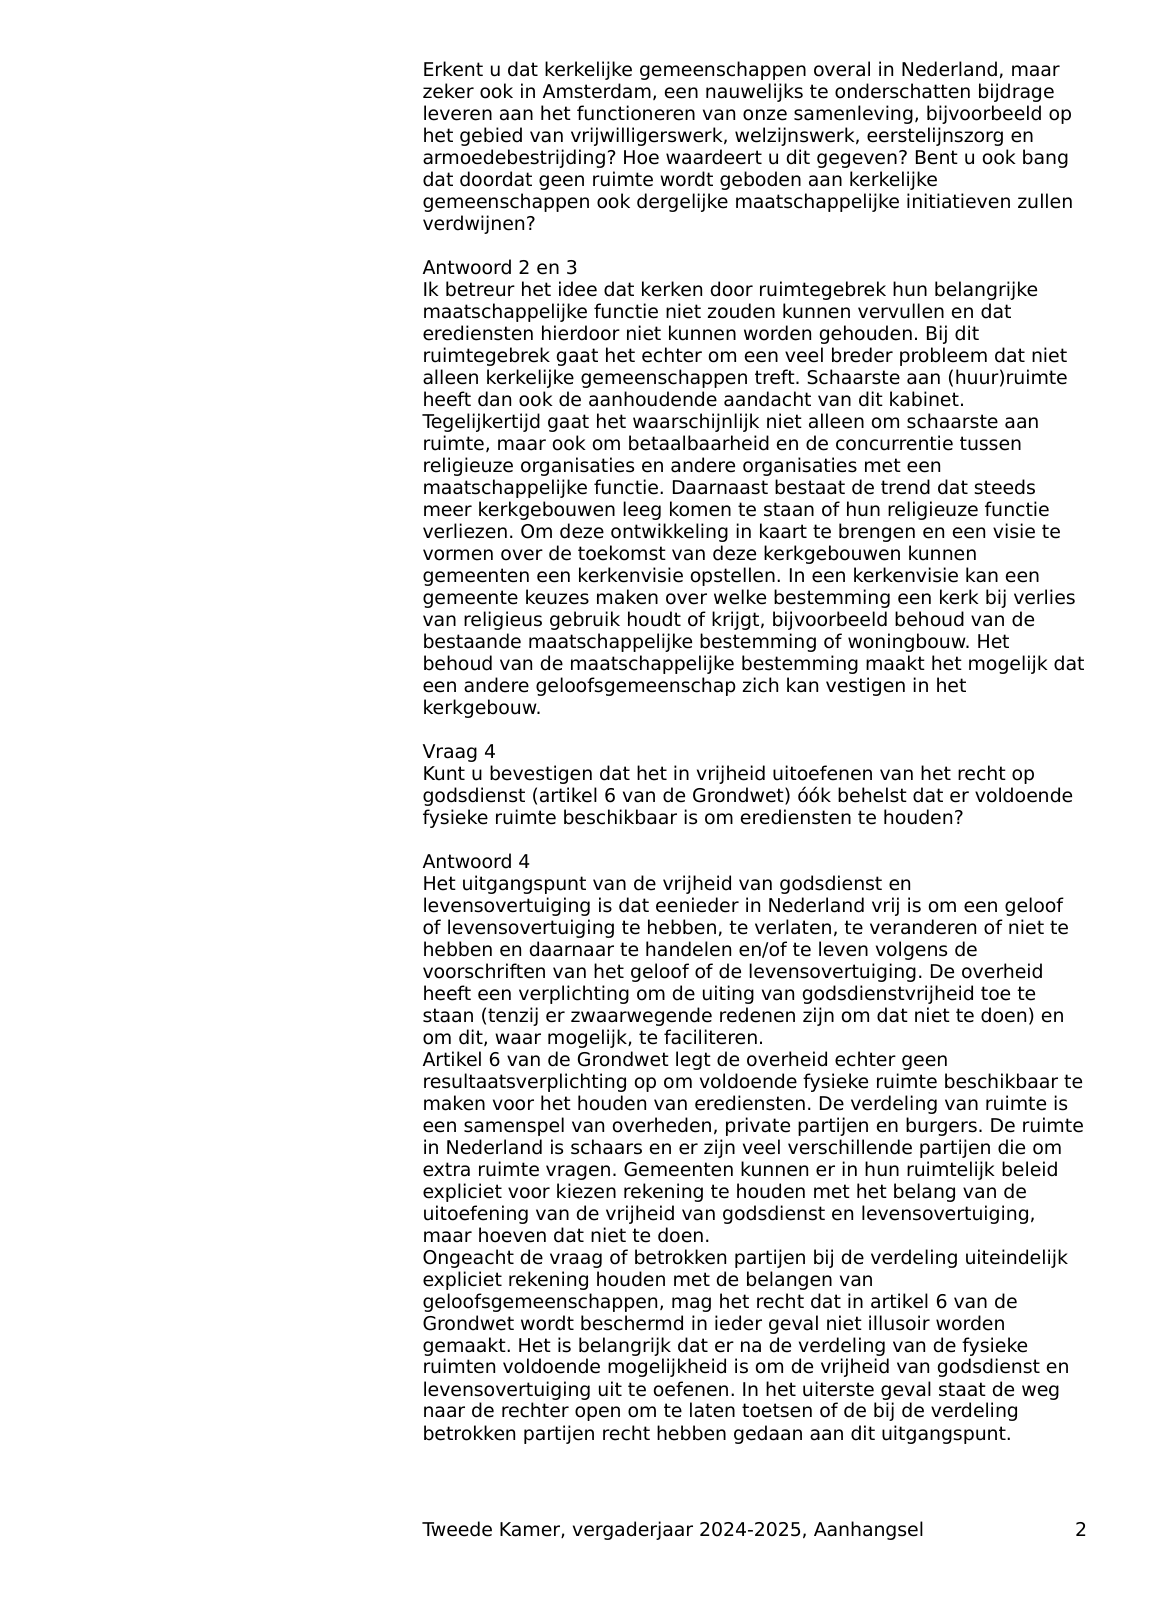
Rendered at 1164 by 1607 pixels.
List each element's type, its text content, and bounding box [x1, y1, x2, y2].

text Tegelijkertijd gaat het waarschijnlijk niet alleen om schaarste aan ruimte, maar ook om betaalbaarheid en de concurrentie tussen religieuze organisaties en andere organisaties met een maatschappelijke functie. Daarnaast bestaat de trend dat steeds meer kerkgebouwen leeg komen te staan of hun religieuze functie verliezen. Om deze ontwikkeling in kaart te brengen en een visie te vormen over de toekomst van deze kerkgebouwen kunnen gemeenten een kerkenvisie opstellen. In een kerkenvisie kan een gemeente keuzes maken over welke bestemming een kerk bij verlies van religieus gebruik houdt of krijgt, bijvoorbeeld behoud van de bestaande maatschappelijke bestemming of woningbouw. Het behoud van de maatschappelijke bestemming maakt het mogelijk dat een andere geloofsgemeenschap zich kan vestigen in het kerkgebouw. [422, 411, 1087, 719]
text Antwoord 2 en 3 [422, 257, 1087, 279]
text Artikel 6 van de Grondwet legt de overheid echter geen resultaatsverplichting op om voldoende fysieke ruimte beschikbaar te maken voor het houden van erediensten. De verdeling van ruimte is een samenspel van overheden, private partijen en burgers. De ruimte in Nederland is schaars en er zijn veel verschillende partijen die om extra ruimte vragen. Gemeenten kunnen er in hun ruimtelijk beleid expliciet voor kiezen rekening te houden met het belang van de uitoefening van de vrijheid van godsdienst en levensovertuiging, maar hoeven dat niet te doen. [422, 1049, 1087, 1247]
text Ik betreur het idee dat kerken door ruimtegebrek hun belangrijke maatschappelijke functie niet zouden kunnen vervullen en dat erediensten hierdoor niet kunnen worden gehouden. Bij dit ruimtegebrek gaat het echter om een veel breder probleem dat niet alleen kerkelijke gemeenschappen treft. Schaarste aan (huur)ruimte heeft dan ook de aanhoudende aandacht van dit kabinet. [422, 279, 1087, 411]
text Kunt u bevestigen dat het in vrijheid uitoefenen van het recht op godsdienst (artikel 6 van de Grondwet) óók behelst dat er voldoende fysieke ruimte beschikbaar is om erediensten te houden? [422, 763, 1087, 829]
text Erkent u dat kerkelijke gemeenschappen overal in Nederland, maar zeker ook in Amsterdam, een nauwelijks te onderschatten bijdrage leveren aan het functioneren van onze samenleving, bijvoorbeeld op het gebied van vrijwilligerswerk, welzijnswerk, eerstelijnszorg en armoedebestrijding? Hoe waardeert u dit gegeven? Bent u ook bang dat doordat geen ruimte wordt geboden aan kerkelijke gemeenschappen ook dergelijke maatschappelijke initiatieven zullen verdwijnen? [422, 59, 1087, 235]
text Ongeacht de vraag of betrokken partijen bij de verdeling uiteindelijk expliciet rekening houden met de belangen van geloofsgemeenschappen, mag het recht dat in artikel 6 van de Grondwet wordt beschermd in ieder geval niet illusoir worden gemaakt. Het is belangrijk dat er na de verdeling van de fysieke ruimten voldoende mogelijkheid is om de vrijheid van godsdienst en levensovertuiging uit te oefenen. In het uiterste geval staat de weg naar de rechter open om te laten toetsen of de bij de verdeling betrokken partijen recht hebben gedaan aan dit uitgangspunt. [422, 1247, 1087, 1444]
text Het uitgangspunt van de vrijheid van godsdienst en levensovertuiging is dat eenieder in Nederland vrij is om een geloof of levensovertuiging te hebben, te verlaten, te veranderen of niet te hebben en daarnaar te handelen en/of te leven volgens de voorschriften van het geloof of de levensovertuiging. De overheid heeft een verplichting om de uiting van godsdienstvrijheid toe te staan (tenzij er zwaarwegende redenen zijn om dat niet te doen) en om dit, waar mogelijk, te faciliteren. [422, 873, 1087, 1049]
text Vraag 4 [422, 741, 1087, 763]
text Antwoord 4 [422, 851, 1087, 873]
